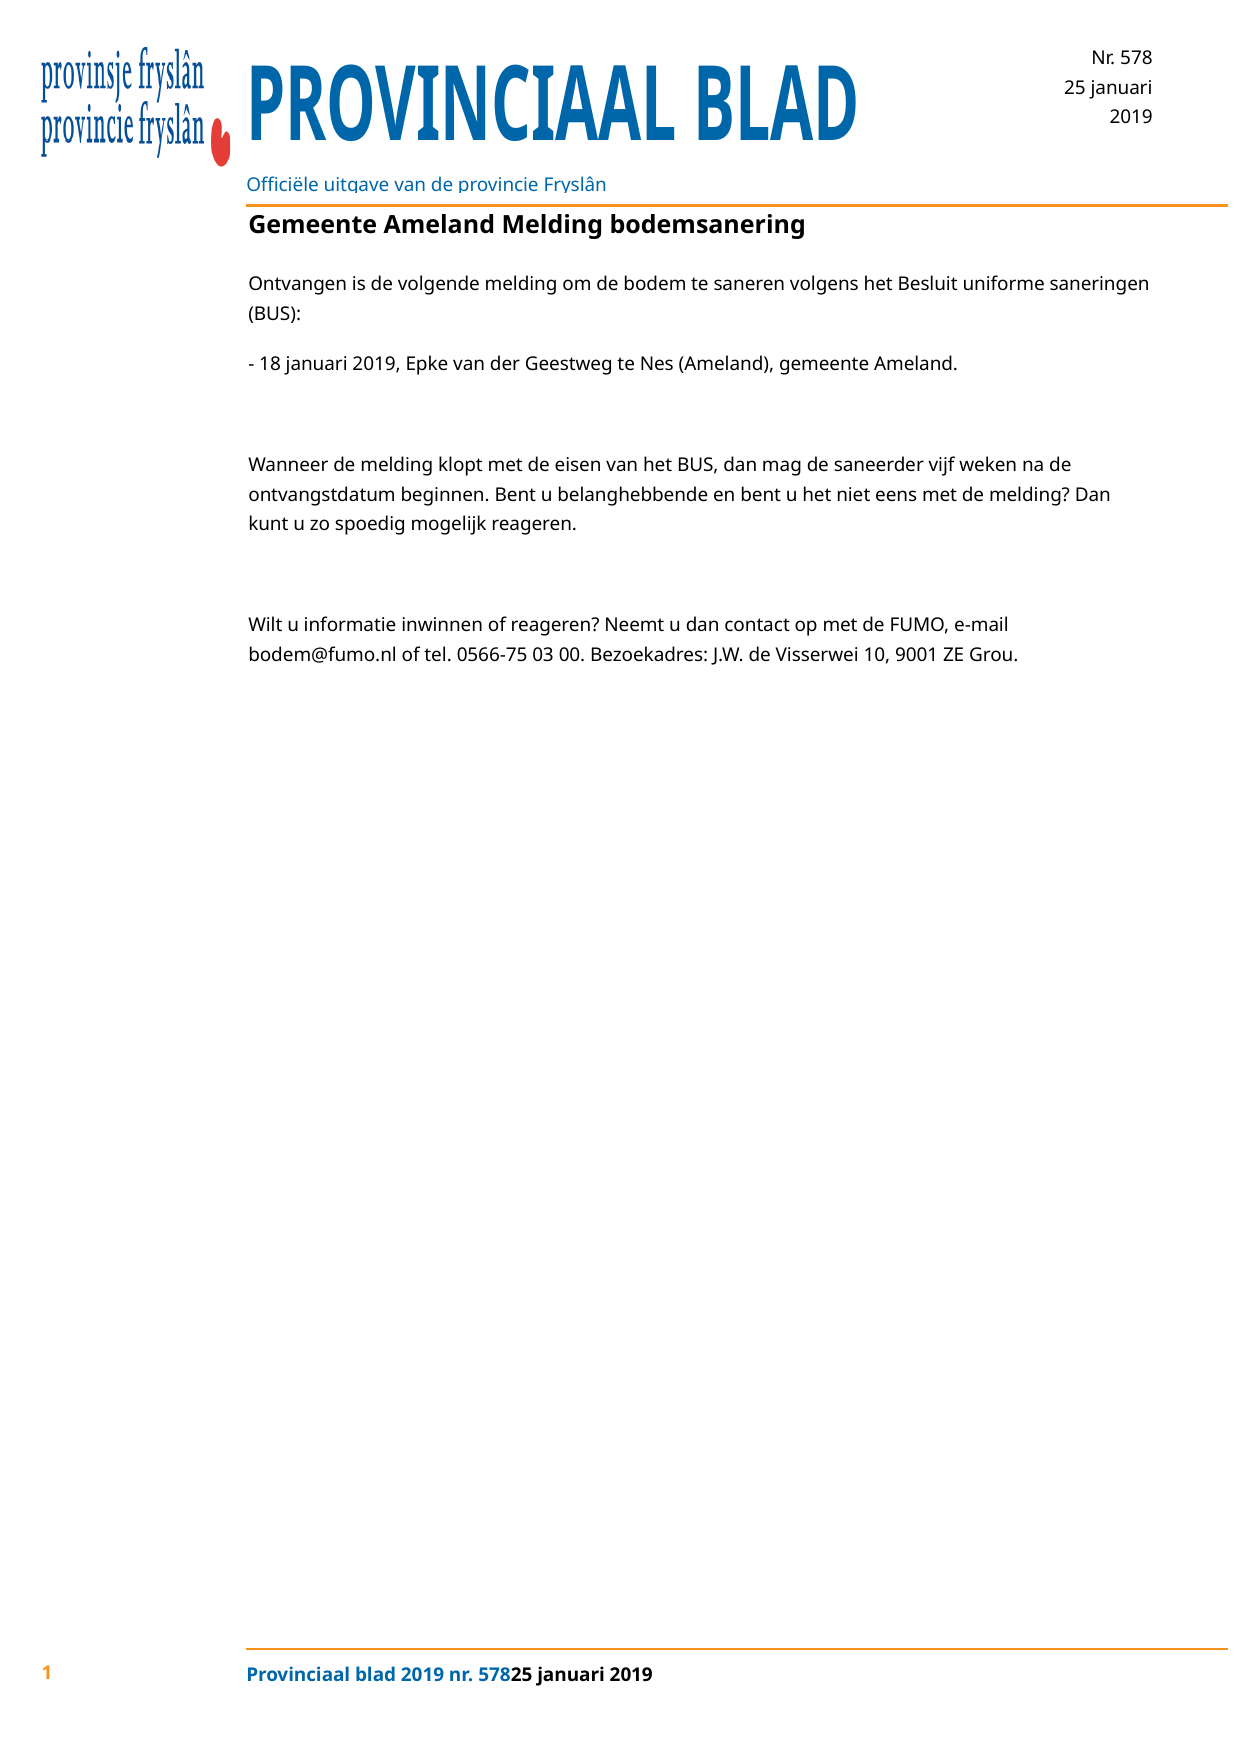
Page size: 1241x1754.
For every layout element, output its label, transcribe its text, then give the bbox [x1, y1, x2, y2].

text - 18 januari 2019, Epke van der Geestweg te Nes (Ameland), gemeente Ameland. [248, 350, 1152, 376]
text Wilt u informatie inwinnen of reageren? Neemt u dan contact op met de FUMO, e-mail bodem@fumo.nl of tel. 0566-75 03 00. Bezoekadres: J.W. de Visserwei 10, 9001 ZE Grou. [248, 611, 1152, 666]
text Ontvangen is de volgende melding om de bodem te saneren volgens het Besluit uniforme saneringen (BUS): [248, 270, 1152, 326]
text Wanneer de melding klopt met de eisen van het BUS, dan mag de saneerder vijf weken na de ontvangstdatum beginnen. Bent u belanghebbende en bent u het niet eens met de melding? Dan kunt u zo spoedig mogelijk reageren. [248, 451, 1152, 536]
picture [41, 47, 231, 172]
text Gemeente Ameland Melding bodemsanering [248, 207, 1152, 241]
